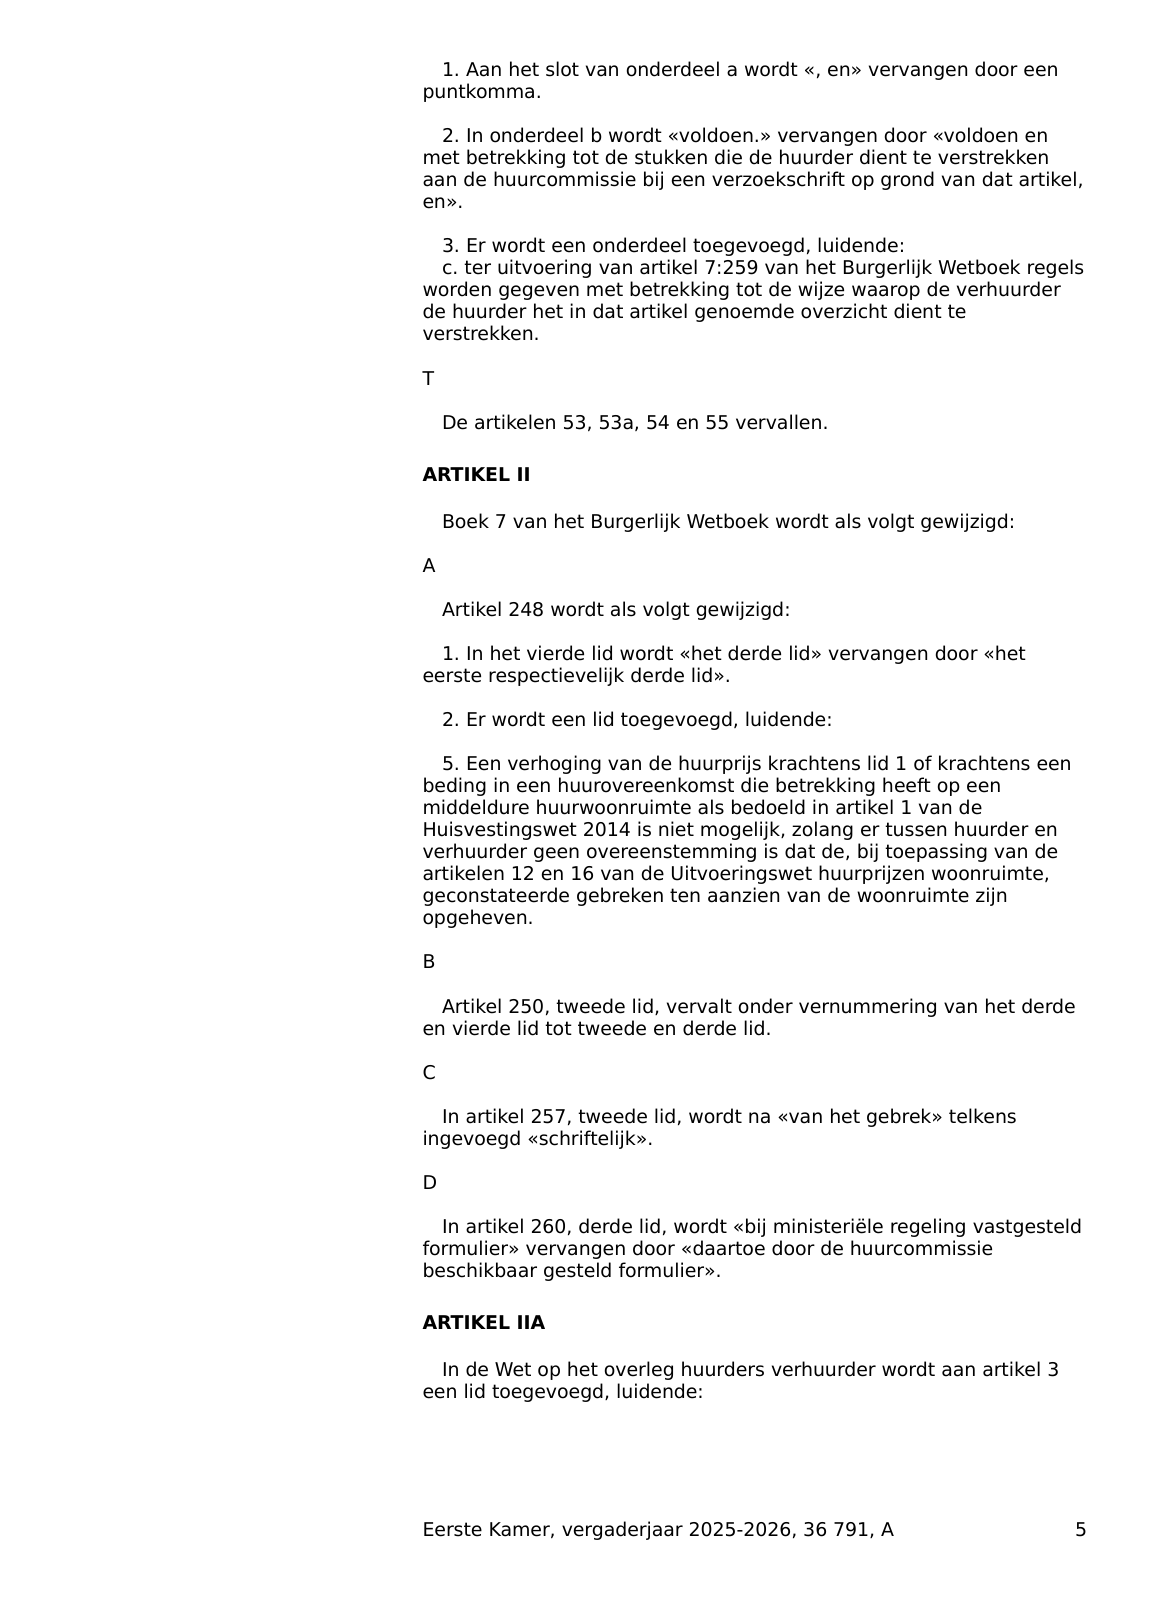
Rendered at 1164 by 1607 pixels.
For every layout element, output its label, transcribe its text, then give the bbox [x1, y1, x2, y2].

text 2. In onderdeel b wordt «voldoen.» vervangen door «voldoen en met betrekking tot de stukken die de huurder dient te verstrekken aan de huurcommissie bij een verzoekschrift op grond van dat artikel, en». [422, 125, 1087, 213]
subtitle ARTIKEL II [422, 463, 1087, 486]
text C [422, 1062, 1087, 1084]
text In artikel 260, derde lid, wordt «bij ministeriële regeling vastgesteld formulier» vervangen door «daartoe door de huurcommissie beschikbaar gesteld formulier». [422, 1216, 1087, 1282]
text Boek 7 van het Burgerlijk Wetboek wordt als volgt gewijzigd: [422, 511, 1087, 532]
text 3. Er wordt een onderdeel toegevoegd, luidende: [422, 235, 1087, 257]
text 1. In het vierde lid wordt «het derde lid» vervangen door «het eerste respectievelijk derde lid». [422, 643, 1087, 687]
text c. ter uitvoering van artikel 7:259 van het Burgerlijk Wetboek regels worden gegeven met betrekking tot de wijze waarop de verhuurder de huurder het in dat artikel genoemde overzicht dient te verstrekken. [422, 257, 1087, 345]
text A [422, 555, 1087, 577]
text 1. Aan het slot van onderdeel a wordt «, en» vervangen door een puntkomma. [422, 59, 1087, 103]
text 5. Een verhoging van de huurprijs krachtens lid 1 of krachtens een beding in een huurovereenkomst die betrekking heeft op een middeldure huurwoonruimte als bedoeld in artikel 1 van de Huisvestingswet 2014 is niet mogelijk, zolang er tussen huurder en verhuurder geen overeenstemming is dat de, bij toepassing van de artikelen 12 en 16 van de Uitvoeringswet huurprijzen woonruimte, geconstateerde gebreken ten aanzien van de woonruimte zijn opgeheven. [422, 753, 1087, 929]
text In de Wet op het overleg huurders verhuurder wordt aan artikel 3 een lid toegevoegd, luidende: [422, 1359, 1087, 1403]
text Artikel 250, tweede lid, vervalt onder vernummering van het derde en vierde lid tot tweede en derde lid. [422, 996, 1087, 1039]
subtitle ARTIKEL IIA [422, 1312, 1087, 1334]
text D [422, 1172, 1087, 1194]
text In artikel 257, tweede lid, wordt na «van het gebrek» telkens ingevoegd «schriftelijk». [422, 1106, 1087, 1150]
text 2. Er wordt een lid toegevoegd, luidende: [422, 709, 1087, 731]
text B [422, 951, 1087, 973]
text T [422, 367, 1087, 389]
text De artikelen 53, 53a, 54 en 55 vervallen. [422, 412, 1087, 433]
text Artikel 248 wordt als volgt gewijzigd: [422, 599, 1087, 621]
